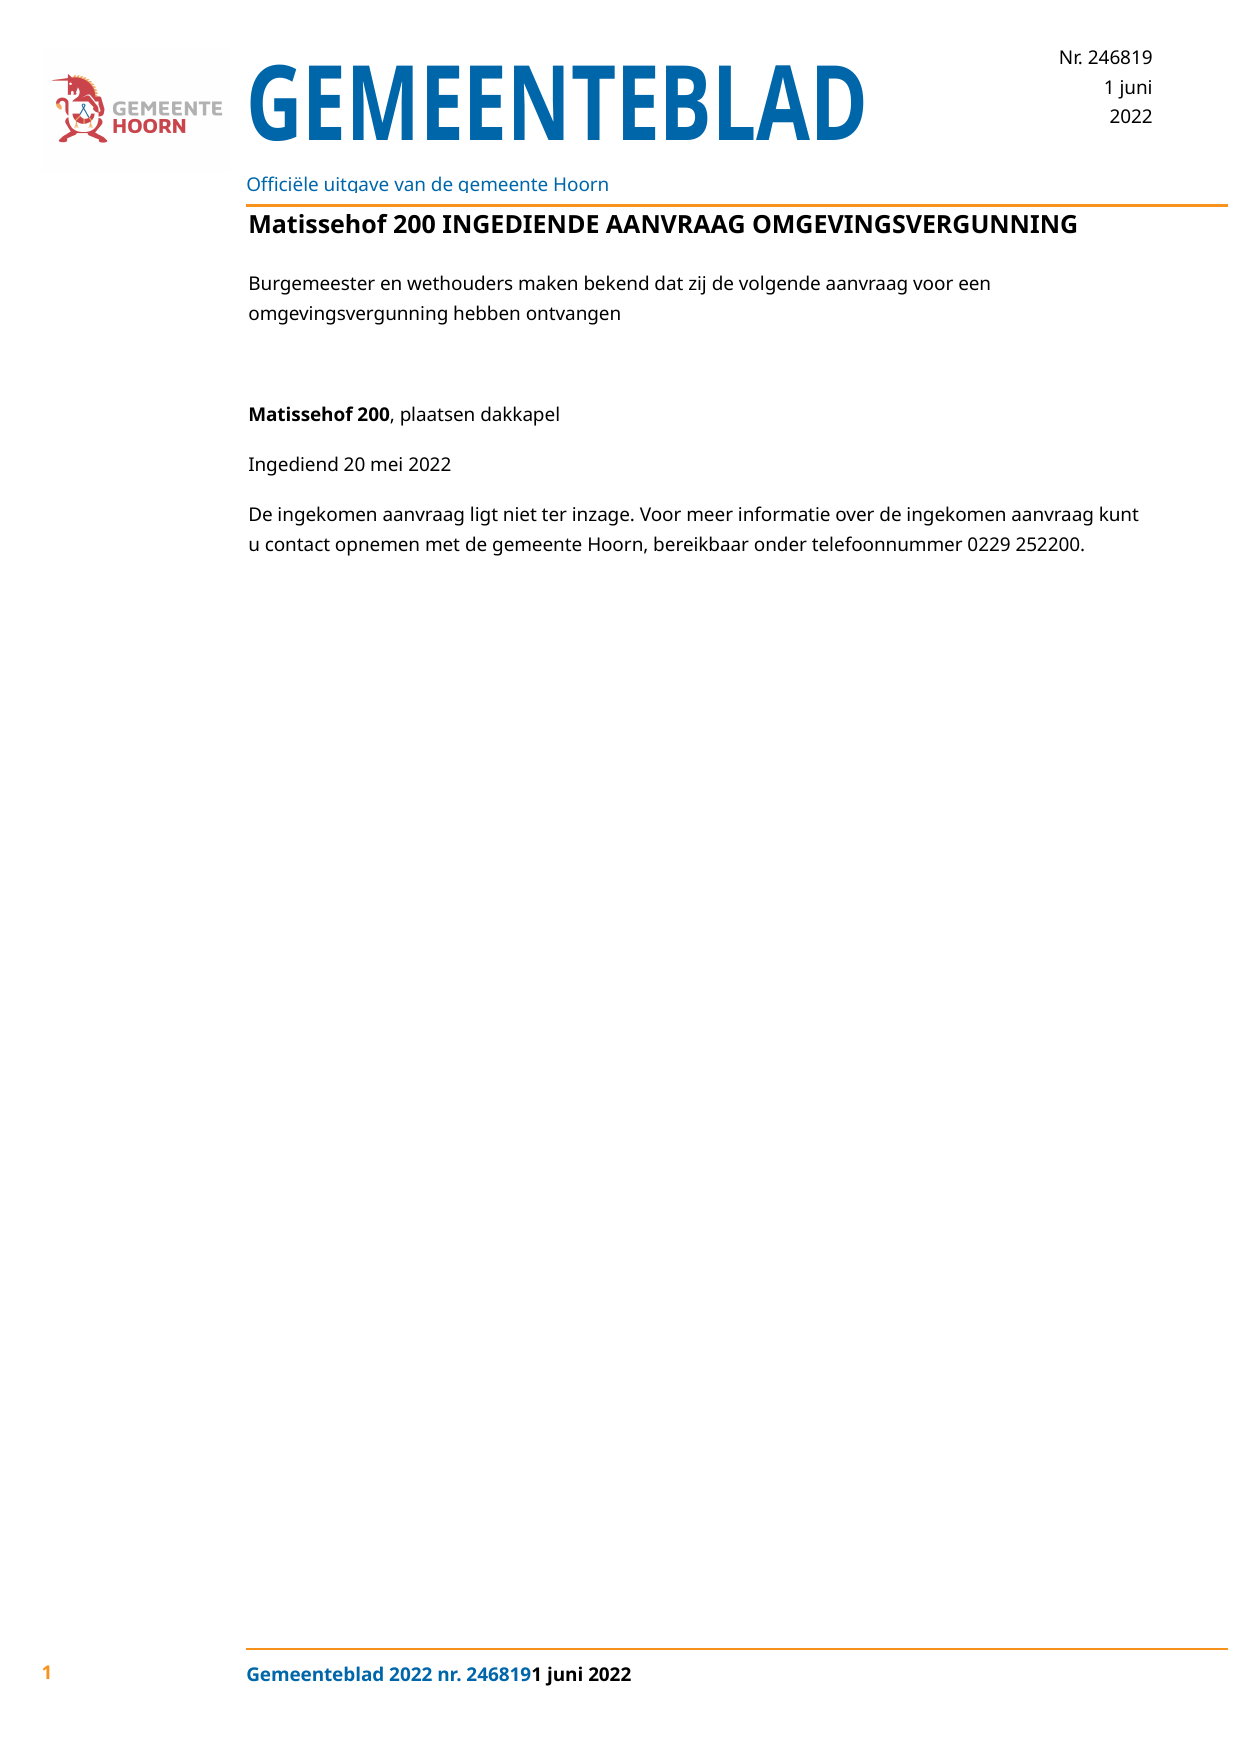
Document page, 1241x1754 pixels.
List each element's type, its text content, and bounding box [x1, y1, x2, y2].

text De ingekomen aanvraag ligt niet ter inzage. Voor meer informatie over de ingekomen aanvraag kunt u contact opnemen met de gemeente Hoorn, bereikbaar onder telefoonnummer 0229 252200. [248, 502, 1152, 557]
text Matissehof 200 INGEDIENDE AANVRAAG OMGEVINGSVERGUNNING [248, 207, 1152, 241]
text Burgemeester en wethouders maken bekend dat zij de volgende aanvraag voor een omgevingsvergunning hebben ontvangen [248, 270, 1152, 326]
picture [41, 47, 231, 172]
text Matissehof 200, plaatsen dakkapel [248, 401, 1152, 426]
text Ingediend 20 mei 2022 [248, 451, 1152, 477]
